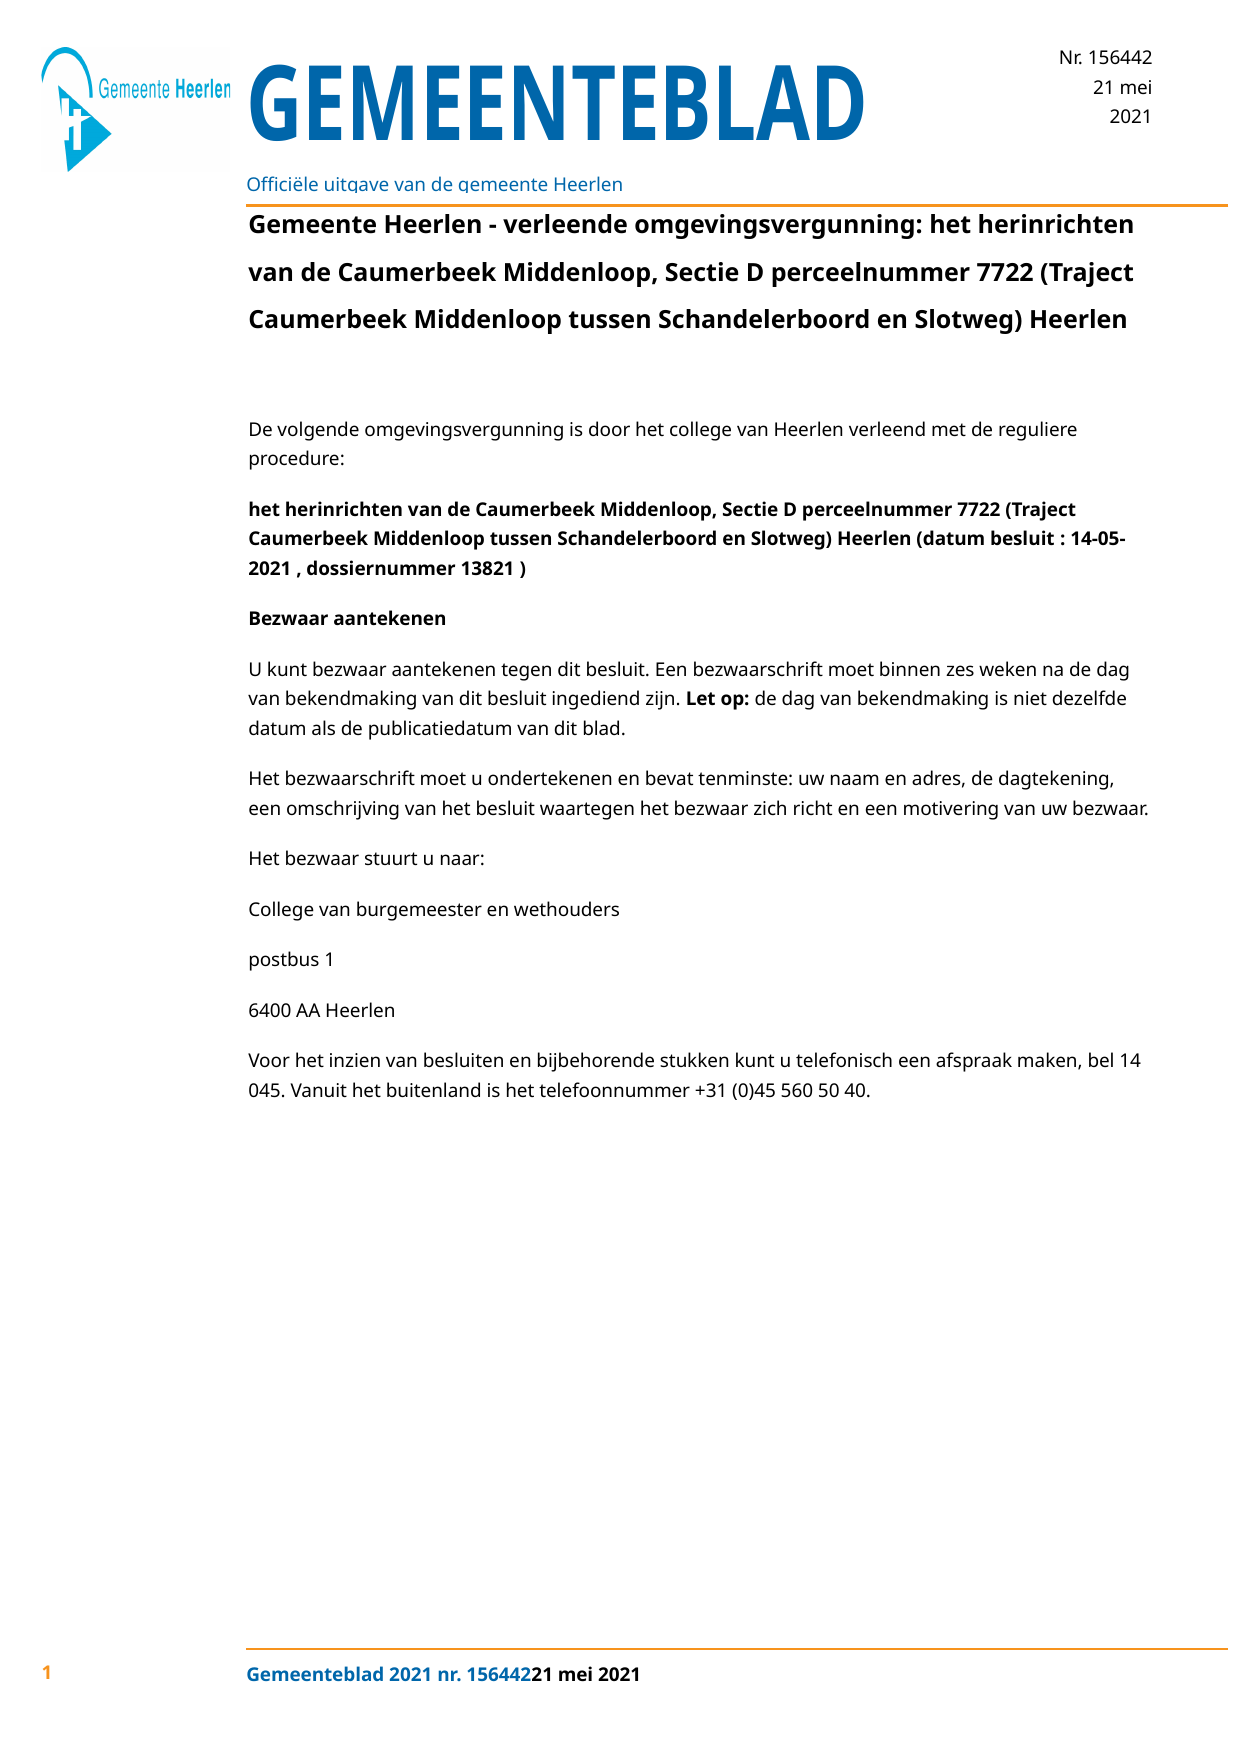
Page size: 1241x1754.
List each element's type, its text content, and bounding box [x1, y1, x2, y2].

picture [41, 47, 59, 70]
text Het bezwaar stuurt u naar: [248, 846, 1152, 871]
text U kunt bezwaar aantekenen tegen dit besluit. Een bezwaarschrift moet binnen zes weken na de dag van bekendmaking van dit besluit ingediend zijn. Let op: de dag van bekendmaking is niet dezelfde datum als de publicatiedatum van dit blad. [248, 656, 1152, 741]
text College van burgemeester en wethouders [248, 896, 1152, 922]
text 6400 AA Heerlen [248, 997, 1152, 1022]
text Bezwaar aantekenen [248, 606, 1152, 631]
text het herinrichten van de Caumerbeek Middenloop, Sectie D perceelnummer 7722 (Traject Caumerbeek Middenloop tussen Schandelerboord en Slotweg) Heerlen (datum besluit : 14-05-2021 , dossiernummer 13821 ) [248, 496, 1152, 581]
text De volgende omgevingsvergunning is door het college van Heerlen verleend met de reguliere procedure: [248, 416, 1152, 471]
text Het bezwaarschrift moet u ondertekenen en bevat tenminste: uw naam en adres, de dagtekening, een omschrijving van het besluit waartegen het bezwaar zich richt en een motivering van uw bezwaar. [248, 766, 1152, 821]
text postbus 1 [248, 946, 1152, 972]
text Gemeente Heerlen - verleende omgevingsvergunning: het herinrichten van de Caumerbeek Middenloop, Sectie D perceelnummer 7722 (Traject Caumerbeek Middenloop tussen Schandelerboord en Slotweg) Heerlen [248, 207, 1152, 336]
picture [41, 47, 231, 172]
text Voor het inzien van besluiten en bijbehorende stukken kunt u telefonisch een afspraak maken, bel 14 045. Vanuit het buitenland is het telefoonnummer +31 (0)45 560 50 40. [248, 1047, 1152, 1102]
